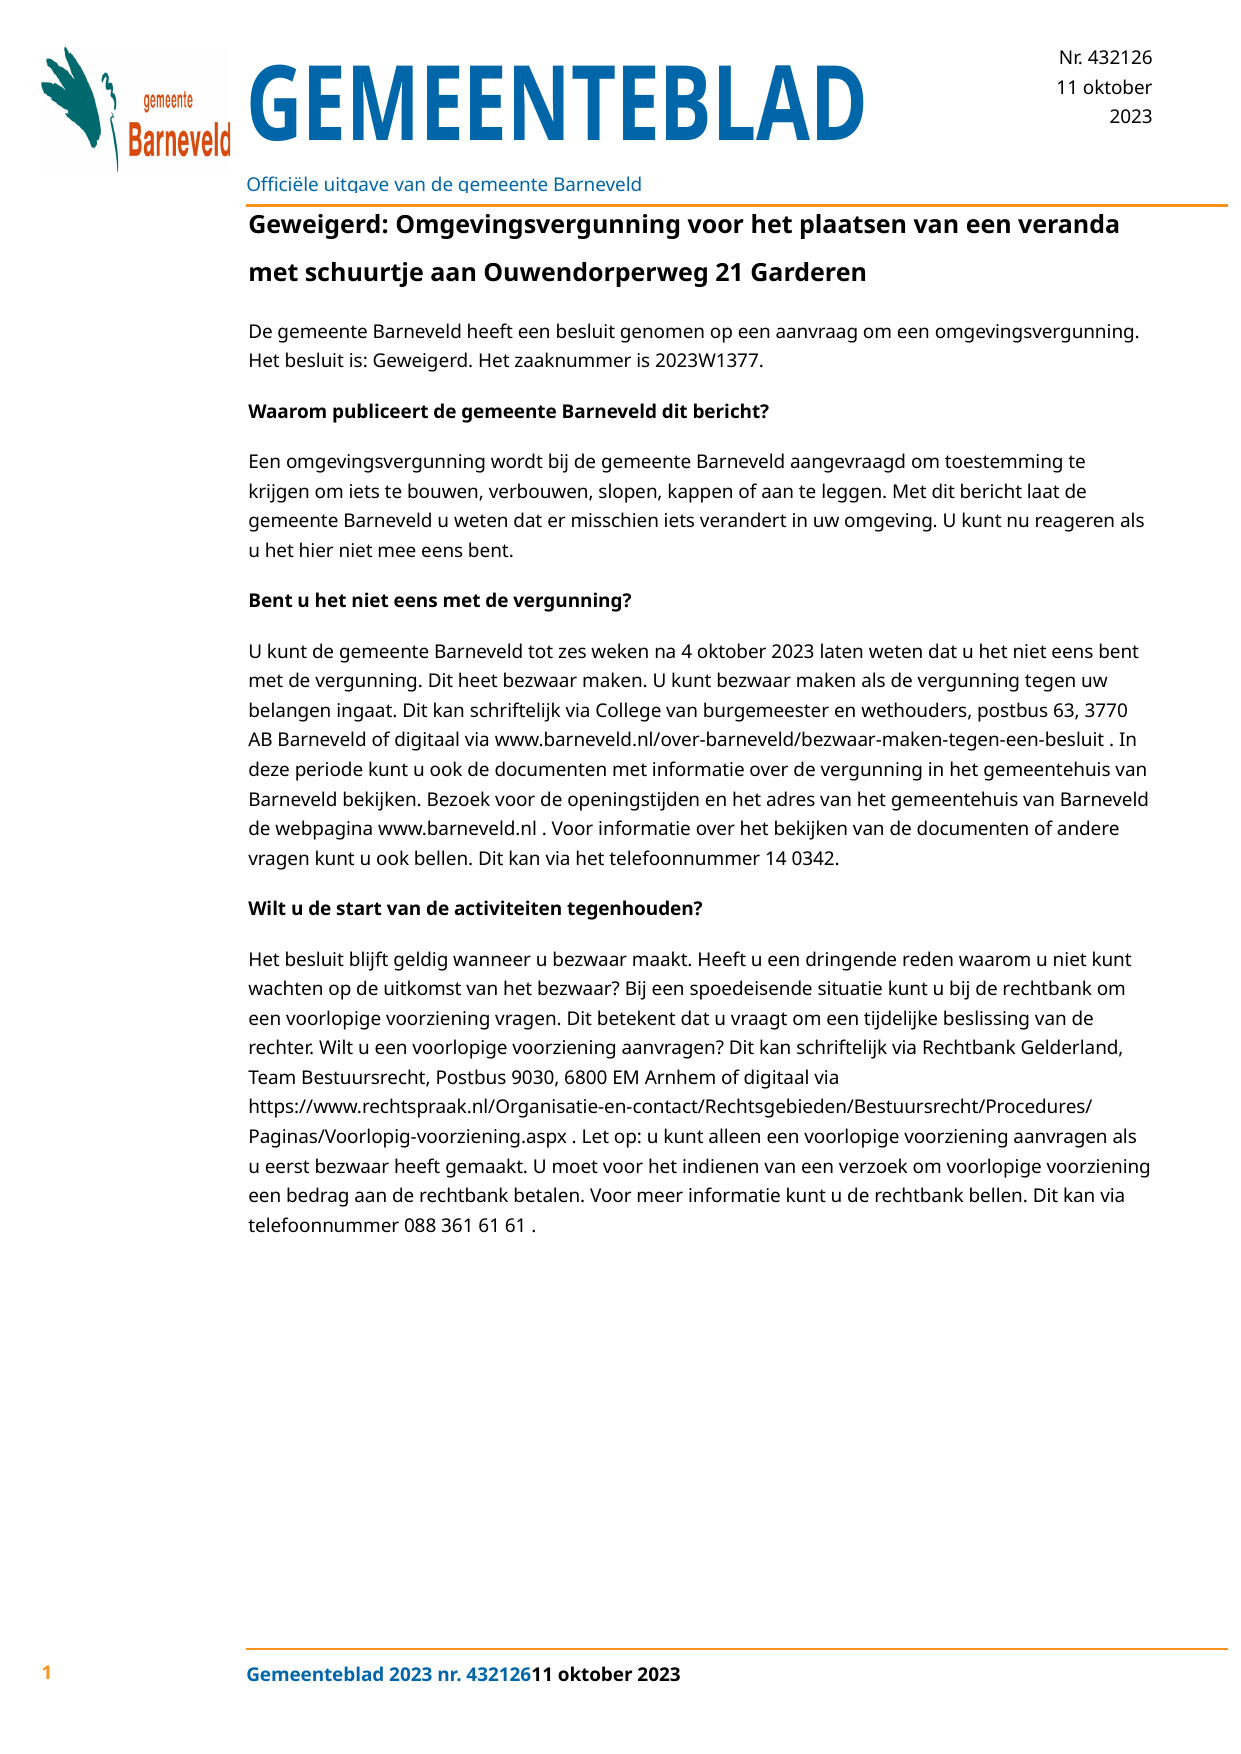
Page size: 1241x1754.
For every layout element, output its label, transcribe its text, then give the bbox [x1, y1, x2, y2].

text Het besluit blijft geldig wanneer u bezwaar maakt. Heeft u een dringende reden waarom u niet kunt wachten op de uitkomst van het bezwaar? Bij een spoedeisende situatie kunt u bij de rechtbank om een voorlopige voorziening vragen. Dit betekent dat u vraagt om een tijdelijke beslissing van de rechter. Wilt u een voorlopige voorziening aanvragen? Dit kan schriftelijk via Rechtbank Gelderland, Team Bestuursrecht, Postbus 9030, 6800 EM Arnhem of digitaal via https://www.rechtspraak.nl/Organisatie-en-contact/Rechtsgebieden/Bestuursrecht/Procedures/Paginas/Voorlopig-voorziening.aspx . Let op: u kunt alleen een voorlopige voorziening aanvragen als u eerst bezwaar heeft gemaakt. U moet voor het indienen van een verzoek om voorlopige voorziening een bedrag aan de rechtbank betalen. Voor meer informatie kunt u de rechtbank bellen. Dit kan via telefoonnummer 088 361 61 61 . [248, 946, 1152, 1238]
text U kunt de gemeente Barneveld tot zes weken na 4 oktober 2023 laten weten dat u het niet eens bent met de vergunning. Dit heet bezwaar maken. U kunt bezwaar maken als de vergunning tegen uw belangen ingaat. Dit kan schriftelijk via College van burgemeester en wethouders, postbus 63, 3770 AB Barneveld of digitaal via www.barneveld.nl/over-barneveld/bezwaar-maken-tegen-een-besluit . In deze periode kunt u ook de documenten met informatie over de vergunning in het gemeentehuis van Barneveld bekijken. Bezoek voor de openingstijden en het adres van het gemeentehuis van Barneveld de webpagina www.barneveld.nl . Voor informatie over het bekijken van de documenten of andere vragen kunt u ook bellen. Dit kan via het telefoonnummer 14 0342. [248, 638, 1152, 871]
text De gemeente Barneveld heeft een besluit genomen op een aanvraag om een omgevingsvergunning. Het besluit is: Geweigerd. Het zaaknummer is 2023W1377. [248, 318, 1152, 373]
text Bent u het niet eens met de vergunning? [248, 587, 1152, 613]
text Geweigerd: Omgevingsvergunning voor het plaatsen van een veranda met schuurtje aan Ouwendorperweg 21 Garderen [248, 207, 1152, 288]
picture [41, 47, 231, 172]
text Waarom publiceert de gemeente Barneveld dit bericht? [248, 398, 1152, 424]
text Een omgevingsvergunning wordt bij de gemeente Barneveld aangevraagd om toestemming te krijgen om iets te bouwen, verbouwen, slopen, kappen of aan te leggen. Met dit bericht laat de gemeente Barneveld u weten dat er misschien iets verandert in uw omgeving. U kunt nu reageren als u het hier niet mee eens bent. [248, 448, 1152, 563]
text Wilt u de start van de activiteiten tegenhouden? [248, 895, 1152, 921]
